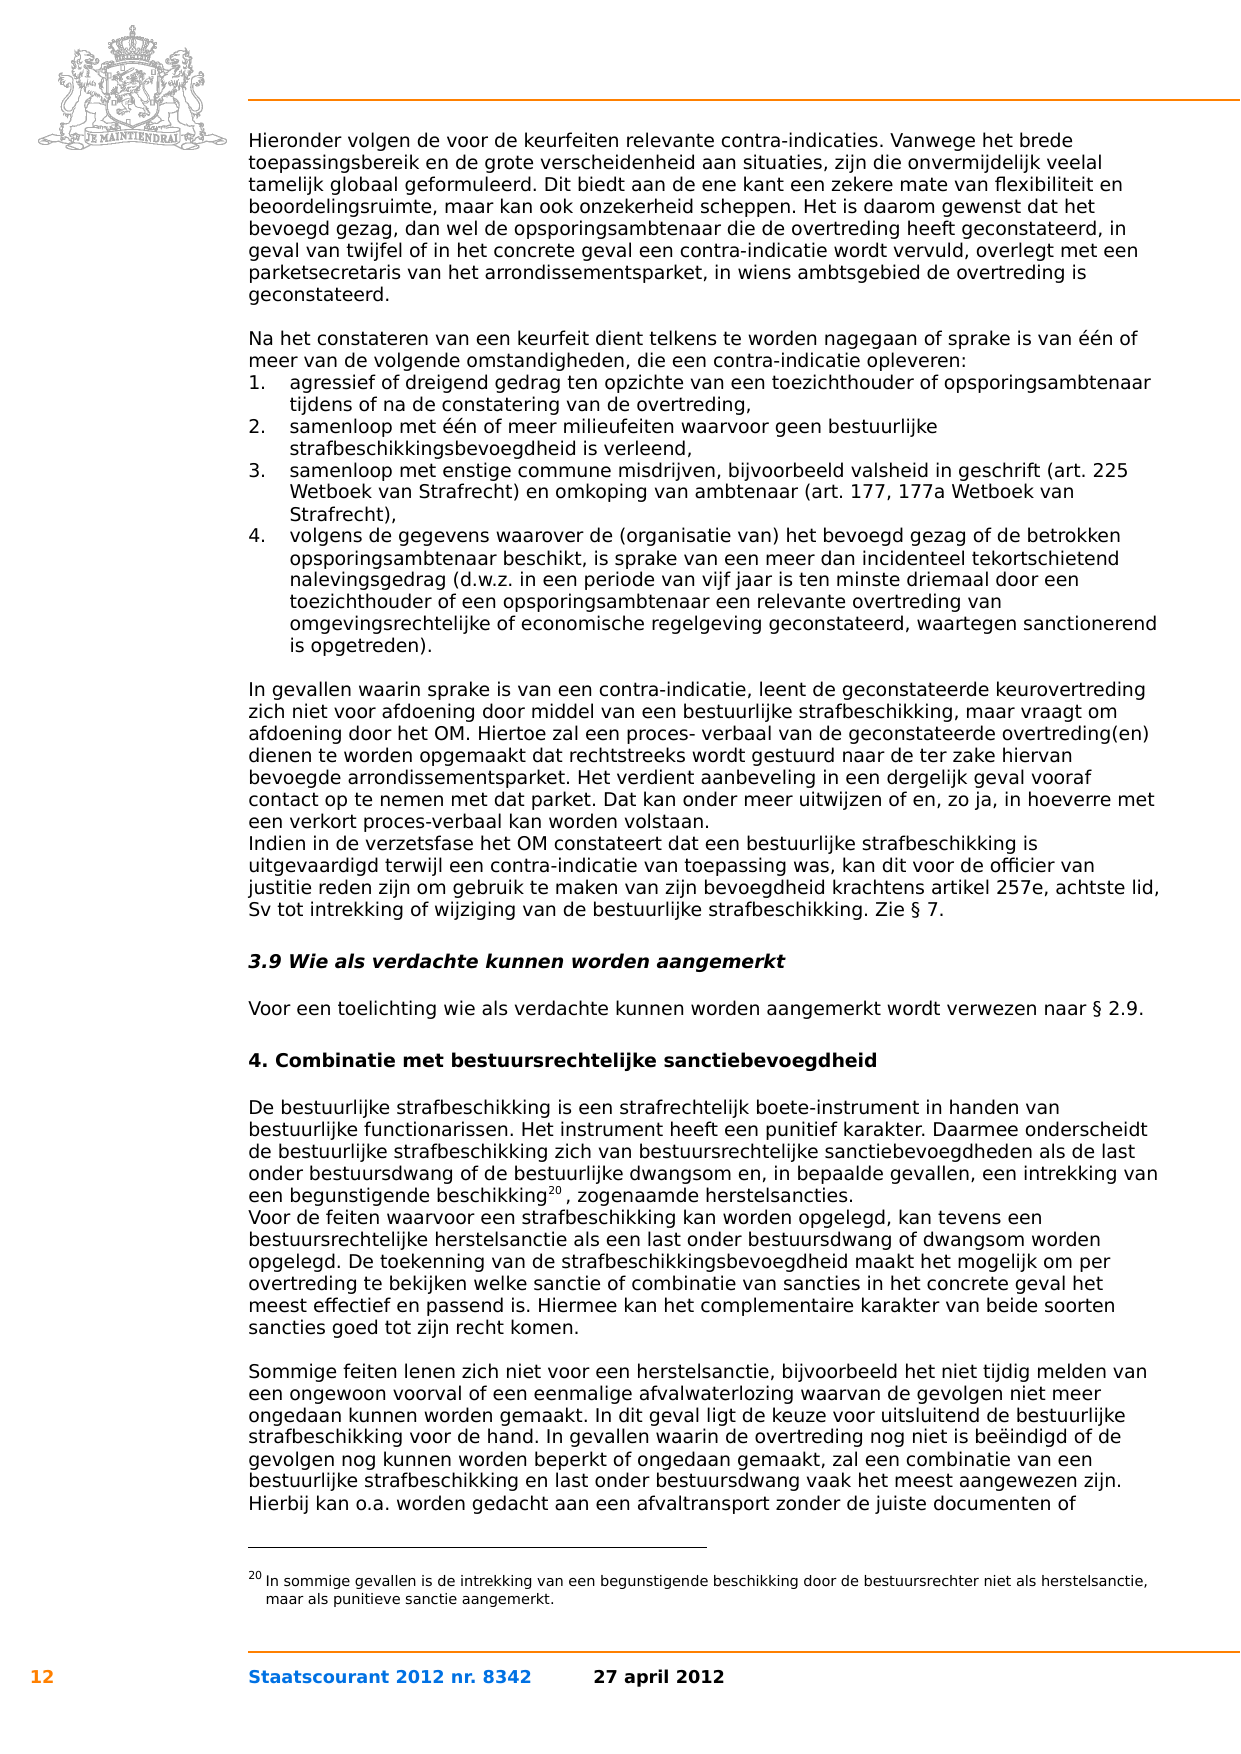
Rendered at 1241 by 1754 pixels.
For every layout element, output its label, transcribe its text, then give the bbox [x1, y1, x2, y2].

text Na het constateren van een keurfeit dient telkens te worden nagegaan of sprake is van één of meer van de volgende omstandigheden, die een contra-indicatie opleveren: [248, 328, 1163, 372]
text Voor de feiten waarvoor een strafbeschikking kan worden opgelegd, kan tevens een bestuursrechtelijke herstelsanctie als een last onder bestuursdwang of dwangsom worden opgelegd. De toekenning van de strafbeschikkingsbevoegdheid maakt het mogelijk om per overtreding te bekijken welke sanctie of combinatie van sancties in het concrete geval het meest effectief en passend is. Hiermee kan het complementaire karakter van beide soorten sancties goed tot zijn recht komen. [248, 1207, 1163, 1339]
text In sommige gevallen is de intrekking van een begunstigende beschikking door de bestuursrechter niet als herstelsanctie, maar als punitieve sanctie aangemerkt. [248, 1569, 1163, 1608]
text 3. samenloop met enstige commune misdrijven, bijvoorbeeld valsheid in geschrift (art. 225 Wetboek van Strafrecht) en omkoping van ambtenaar (art. 177, 177a Wetboek van Strafrecht), [248, 459, 1163, 525]
subtitle 4. Combinatie met bestuursrechtelijke sanctiebevoegdheid [248, 1050, 1163, 1072]
text Hieronder volgen de voor de keurfeiten relevante contra-indicaties. Vanwege het brede toepassingsbereik en de grote verscheidenheid aan situaties, zijn die onvermijdelijk veelal tamelijk globaal geformuleerd. Dit biedt aan de ene kant een zekere mate van flexibiliteit en beoordelingsruimte, maar kan ook onzekerheid scheppen. Het is daarom gewenst dat het bevoegd gezag, dan wel de opsporingsambtenaar die de overtreding heeft geconstateerd, in geval van twijfel of in het concrete geval een contra-indicatie wordt vervuld, overlegt met een parketsecretaris van het arrondissementsparket, in wiens ambtsgebied de overtreding is geconstateerd. [248, 130, 1163, 306]
text De bestuurlijke strafbeschikking is een strafrechtelijk boete-instrument in handen van bestuurlijke functionarissen. Het instrument heeft een punitief karakter. Daarmee onderscheidt de bestuurlijke strafbeschikking zich van bestuursrechtelijke sanctiebevoegdheden als de last onder bestuursdwang of de bestuurlijke dwangsom en, in bepaalde gevallen, een intrekking van een begunstigende beschikking, zogenaamde herstelsancties. [248, 1097, 1163, 1207]
text Indien in de verzetsfase het OM constateert dat een bestuurlijke strafbeschikking is uitgevaardigd terwijl een contra-indicatie van toepassing was, kan dit voor de officier van justitie reden zijn om gebruik te maken van zijn bevoegdheid krachtens artikel 257e, achtste lid, Sv tot intrekking of wijziging van de bestuurlijke strafbeschikking. Zie § 7. [248, 833, 1163, 921]
text Voor een toelichting wie als verdachte kunnen worden aangemerkt wordt verwezen naar § 2.9. [248, 998, 1163, 1020]
subtitle 3.9 Wie als verdachte kunnen worden aangemerkt [248, 951, 1163, 973]
text Sommige feiten lenen zich niet voor een herstelsanctie, bijvoorbeeld het niet tijdig melden van een ongewoon voorval of een eenmalige afvalwaterlozing waarvan de gevolgen niet meer ongedaan kunnen worden gemaakt. In dit geval ligt de keuze voor uitsluitend de bestuurlijke strafbeschikking voor de hand. In gevallen waarin de overtreding nog niet is beëindigd of de gevolgen nog kunnen worden beperkt of ongedaan gemaakt, zal een combinatie van een bestuurlijke strafbeschikking en last onder bestuursdwang vaak het meest aangewezen zijn. Hierbij kan o.a. worden gedacht aan een afvaltransport zonder de juiste documenten of [248, 1361, 1163, 1514]
text 1. agressief of dreigend gedrag ten opzichte van een toezichthouder of opsporingsambtenaar tijdens of na de constatering van de overtreding, [248, 372, 1163, 416]
text 2. samenloop met één of meer milieufeiten waarvoor geen bestuurlijke strafbeschikkingsbevoegdheid is verleend, [248, 416, 1163, 459]
picture [38, 25, 227, 150]
text 4. volgens de gegevens waarover de (organisatie van) het bevoegd gezag of de betrokken opsporingsambtenaar beschikt, is sprake van een meer dan incidenteel tekortschietend nalevingsgedrag (d.w.z. in een periode van vijf jaar is ten minste driemaal door een toezichthouder of een opsporingsambtenaar een relevante overtreding van omgevingsrechtelijke of economische regelgeving geconstateerd, waartegen sanctionerend is opgetreden). [248, 525, 1163, 657]
text In gevallen waarin sprake is van een contra-indicatie, leent de geconstateerde keurovertreding zich niet voor afdoening door middel van een bestuurlijke strafbeschikking, maar vraagt om afdoening door het OM. Hiertoe zal een proces- verbaal van de geconstateerde overtreding(en) dienen te worden opgemaakt dat rechtstreeks wordt gestuurd naar de ter zake hiervan bevoegde arrondissementsparket. Het verdient aanbeveling in een dergelijk geval vooraf contact op te nemen met dat parket. Dat kan onder meer uitwijzen of en, zo ja, in hoeverre met een verkort proces-verbaal kan worden volstaan. [248, 679, 1163, 833]
